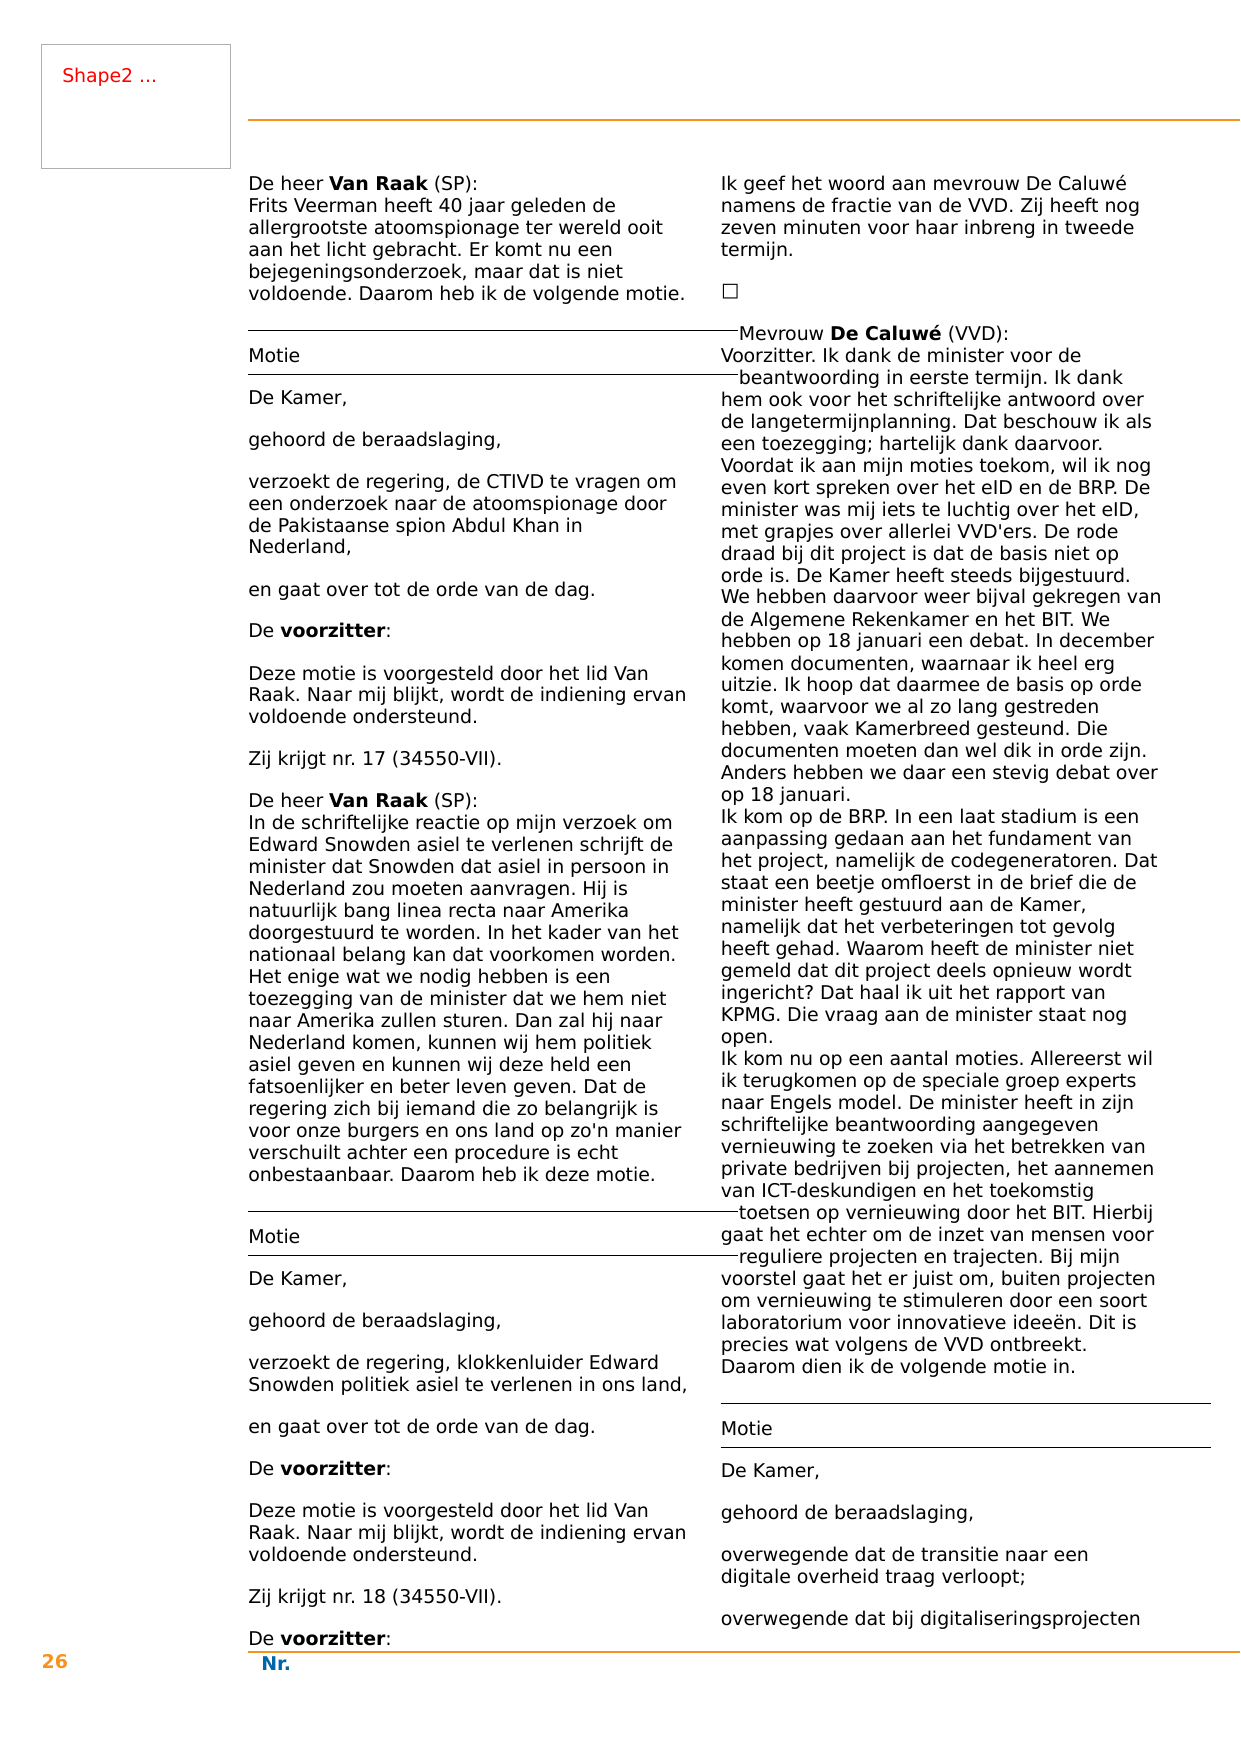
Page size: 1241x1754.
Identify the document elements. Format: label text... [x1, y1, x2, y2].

text Voordat ik aan mijn moties toekom, wil ik nog even kort spreken over het eID en de BRP. De minister was mij iets te luchtig over het eID, met grapjes over allerlei VVD'ers. De rode draad bij dit project is dat de basis niet op orde is. De Kamer heeft steeds bijgestuurd. We hebben daarvoor weer bijval gekregen van de Algemene Rekenkamer en het BIT. We hebben op 18 januari een debat. In december komen documenten, waarnaar ik heel erg uitzie. Ik hoop dat daarmee de basis op orde komt, waarvoor we al zo lang gestreden hebben, vaak Kamerbreed gesteund. Die documenten moeten dan wel dik in orde zijn. Anders hebben we daar een stevig debat over op 18 januari. [721, 454, 1163, 806]
text en gaat over tot de orde van de dag. [248, 578, 691, 600]
text Zij krijgt nr. 18 (34550-VII). [248, 1586, 691, 1608]
text Mevrouw De Caluwé (VVD): [721, 323, 1163, 345]
text De heer Van Raak (SP): [248, 790, 691, 812]
text verzoekt de regering, de CTIVD te vragen om een onderzoek naar de atoomspionage door de Pakistaanse spion Abdul Khan in Nederland, [248, 471, 691, 558]
text Deze motie is voorgesteld door het lid Van Raak. Naar mij blijkt, wordt de indiening ervan voldoende ondersteund. [248, 1500, 691, 1566]
text gehoord de beraadslaging, [248, 1310, 691, 1332]
text De Kamer, [721, 1459, 1163, 1482]
text De Kamer, [248, 387, 691, 408]
text Deze motie is voorgesteld door het lid Van Raak. Naar mij blijkt, wordt de indiening ervan voldoende ondersteund. [248, 662, 691, 728]
text Ik kom op de BRP. In een laat stadium is een aanpassing gedaan aan het fundament van het project, namelijk de codegeneratoren. Dat staat een beetje omfloerst in de brief die de minister heeft gestuurd aan de Kamer, namelijk dat het verbeteringen tot gevolg heeft gehad. Waarom heeft de minister niet gemeld dat dit project deels opnieuw wordt ingericht? Dat haal ik uit het rapport van KPMG. Die vraag aan de minister staat nog open. [721, 806, 1163, 1048]
text De Kamer, [248, 1268, 691, 1290]
text Zij krijgt nr. 17 (34550-VII). [248, 748, 691, 770]
text In de schriftelijke reactie op mijn verzoek om Edward Snowden asiel te verlenen schrijft de minister dat Snowden dat asiel in persoon in Nederland zou moeten aanvragen. Hij is natuurlijk bang linea recta naar Amerika doorgestuurd te worden. In het kader van het nationaal belang kan dat voorkomen worden. Het enige wat we nodig hebben is een toezegging van de minister dat we hem niet naar Amerika zullen sturen. Dan zal hij naar Nederland komen, kunnen wij hem politiek asiel geven en kunnen wij deze held een fatsoenlijker en beter leven geven. Dat de regering zich bij iemand die zo belangrijk is voor onze burgers en ons land op zo'n manier verschuilt achter een procedure is echt onbestaanbaar. Daarom heb ik deze motie. [248, 812, 691, 1186]
text Ik geef het woord aan mevrouw De Caluwé namens de fractie van de VVD. Zij heeft nog zeven minuten voor haar inbreng in tweede termijn. [721, 173, 1163, 261]
text overwegende dat bij digitaliseringsprojecten [721, 1607, 1163, 1629]
text De voorzitter: [248, 1628, 691, 1649]
text Motie [721, 1418, 1163, 1439]
text De heer Van Raak (SP): [248, 173, 691, 195]
text en gaat over tot de orde van de dag. [248, 1416, 691, 1438]
text Motie [248, 1226, 691, 1248]
text verzoekt de regering, klokkenluider Edward Snowden politiek asiel te verlenen in ons land, [248, 1352, 691, 1396]
text De voorzitter: [248, 620, 691, 642]
text gehoord de beraadslaging, [721, 1502, 1163, 1523]
text gehoord de beraadslaging, [248, 428, 691, 451]
text Ik kom nu op een aantal moties. Allereerst wil ik terugkomen op de speciale groep experts naar Engels model. De minister heeft in zijn schriftelijke beantwoording aangegeven vernieuwing te zoeken via het betrekken van private bedrijven bij projecten, het aannemen van ICT-deskundigen en het toekomstig toetsen op vernieuwing door het BIT. Hierbij gaat het echter om de inzet van mensen voor reguliere projecten en trajecten. Bij mijn voorstel gaat het er juist om, buiten projecten om vernieuwing te stimuleren door een soort laboratorium voor innovatieve ideeën. Dit is precies wat volgens de VVD ontbreekt. Daarom dien ik de volgende motie in. [721, 1048, 1163, 1378]
text De voorzitter: [248, 1458, 691, 1480]
text ⬜ [721, 281, 1163, 303]
text overwegende dat de transitie naar een digitale overheid traag verloopt; [721, 1543, 1163, 1587]
text Frits Veerman heeft 40 jaar geleden de allergrootste atoomspionage ter wereld ooit aan het licht gebracht. Er komt nu een bejegeningsonderzoek, maar dat is niet voldoende. Daarom heb ik de volgende motie. [248, 195, 691, 305]
text Motie [248, 344, 691, 367]
text Voorzitter. Ik dank de minister voor de beantwoording in eerste termijn. Ik dank hem ook voor het schriftelijke antwoord over de langetermijnplanning. Dat beschouw ik als een toezegging; hartelijk dank daarvoor. [721, 345, 1163, 454]
